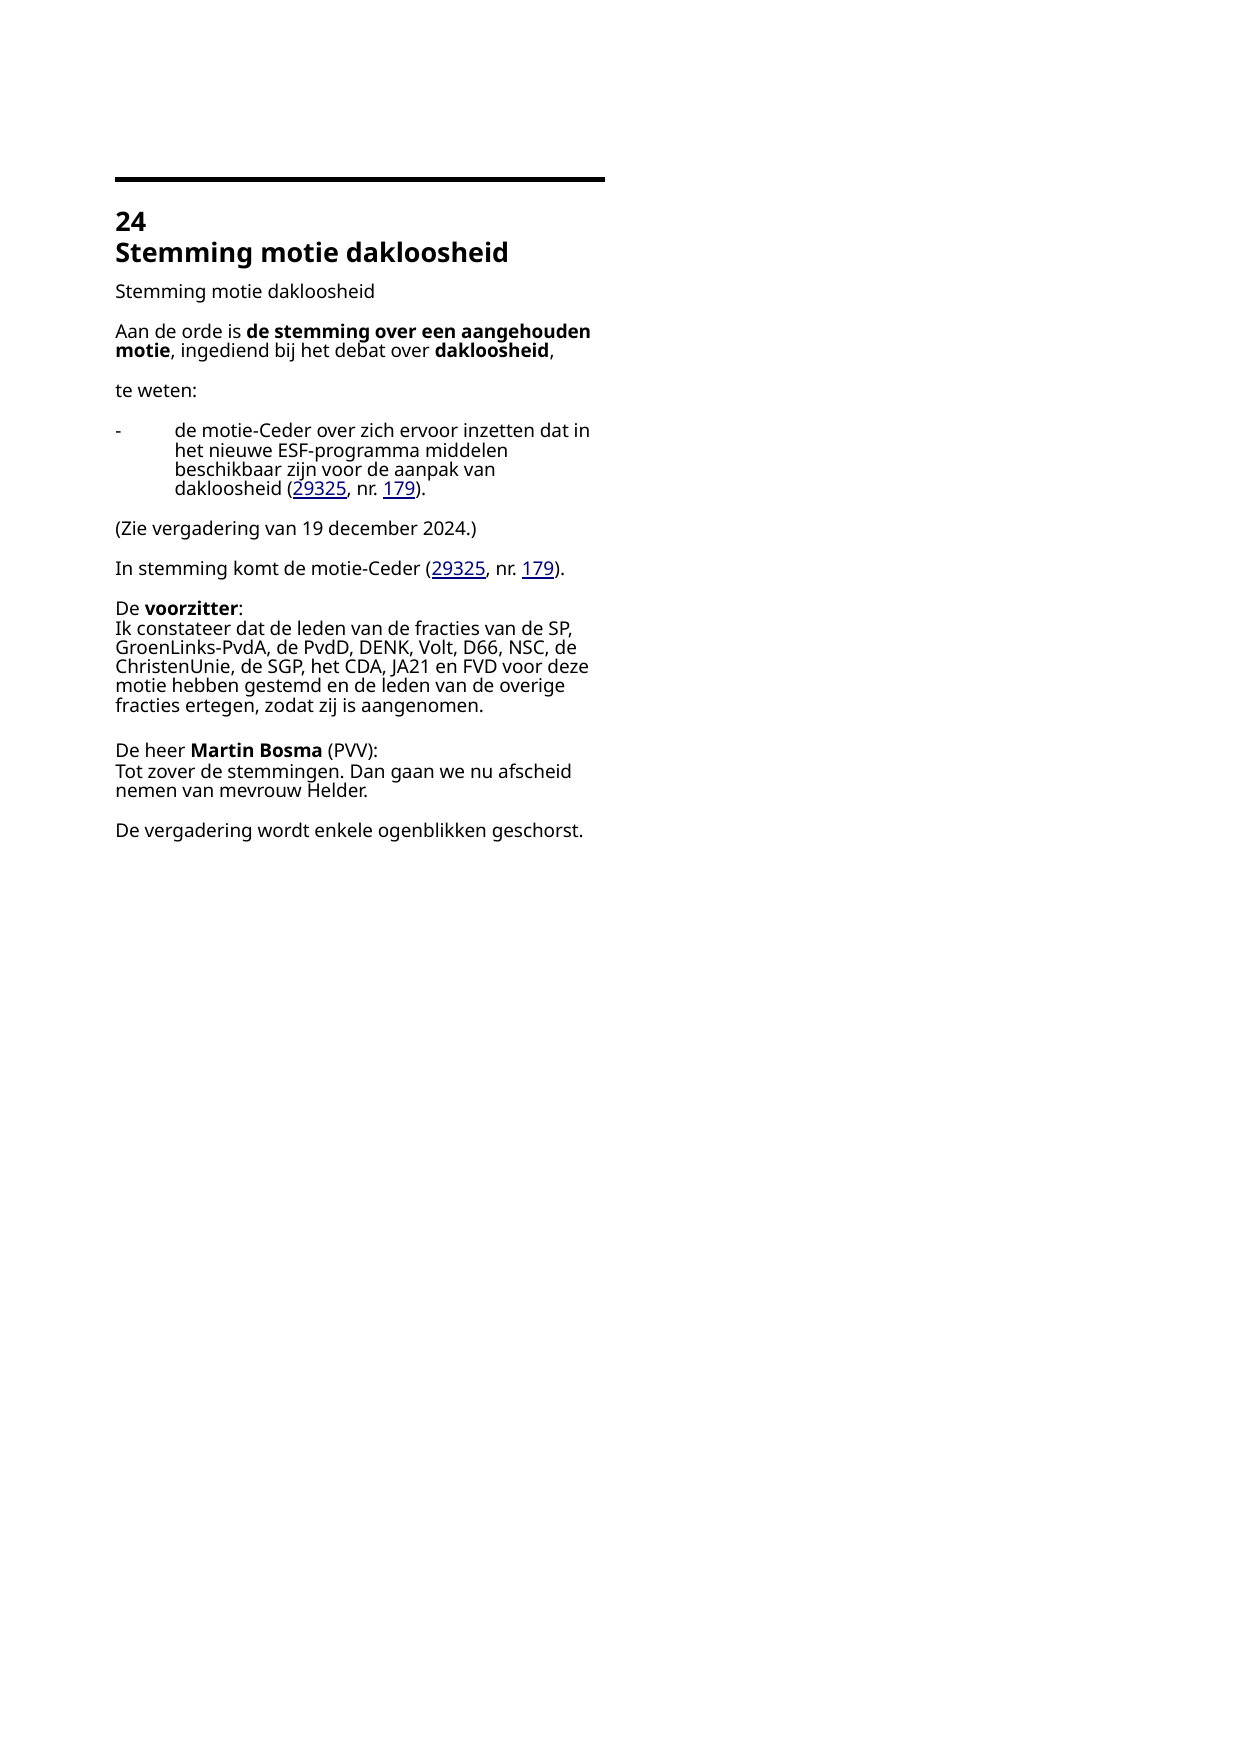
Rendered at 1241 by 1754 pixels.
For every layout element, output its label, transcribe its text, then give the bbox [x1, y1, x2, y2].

text (Zie vergadering van 19 december 2024.) [115, 520, 605, 539]
text In stemming komt de motie-Ceder (29325, nr. 179). [115, 560, 605, 579]
text Tot zover de stemmingen. Dan gaan we nu afscheid nemen van mevrouw Helder. [115, 763, 605, 801]
text De voorzitter: [115, 600, 605, 620]
text Ik constateer dat de leden van de fracties van de SP, GroenLinks-PvdA, de PvdD, DENK, Volt, D66, NSC, de ChristenUnie, de SGP, het CDA, JA21 en FVD voor deze motie hebben gestemd en de leden van de overige fracties ertegen, zodat zij is aangenomen. [115, 620, 605, 716]
text te weten: [115, 382, 605, 402]
text 24 [115, 203, 605, 239]
text De heer Martin Bosma (PVV): [115, 737, 605, 763]
text Aan de orde is de stemming over een aangehouden motie, ingediend bij het debat over dakloosheid, [115, 323, 605, 362]
list de motie-Ceder over zich ervoor inzetten dat in het nieuwe ESF-programma middelen beschikbaar zijn voor de aanpak van dakloosheid (29325, nr. 179). [115, 422, 605, 499]
text Stemming motie dakloosheid [115, 239, 605, 283]
text Stemming motie dakloosheid [115, 283, 605, 302]
text De vergadering wordt enkele ogenblikken geschorst. [115, 822, 605, 841]
